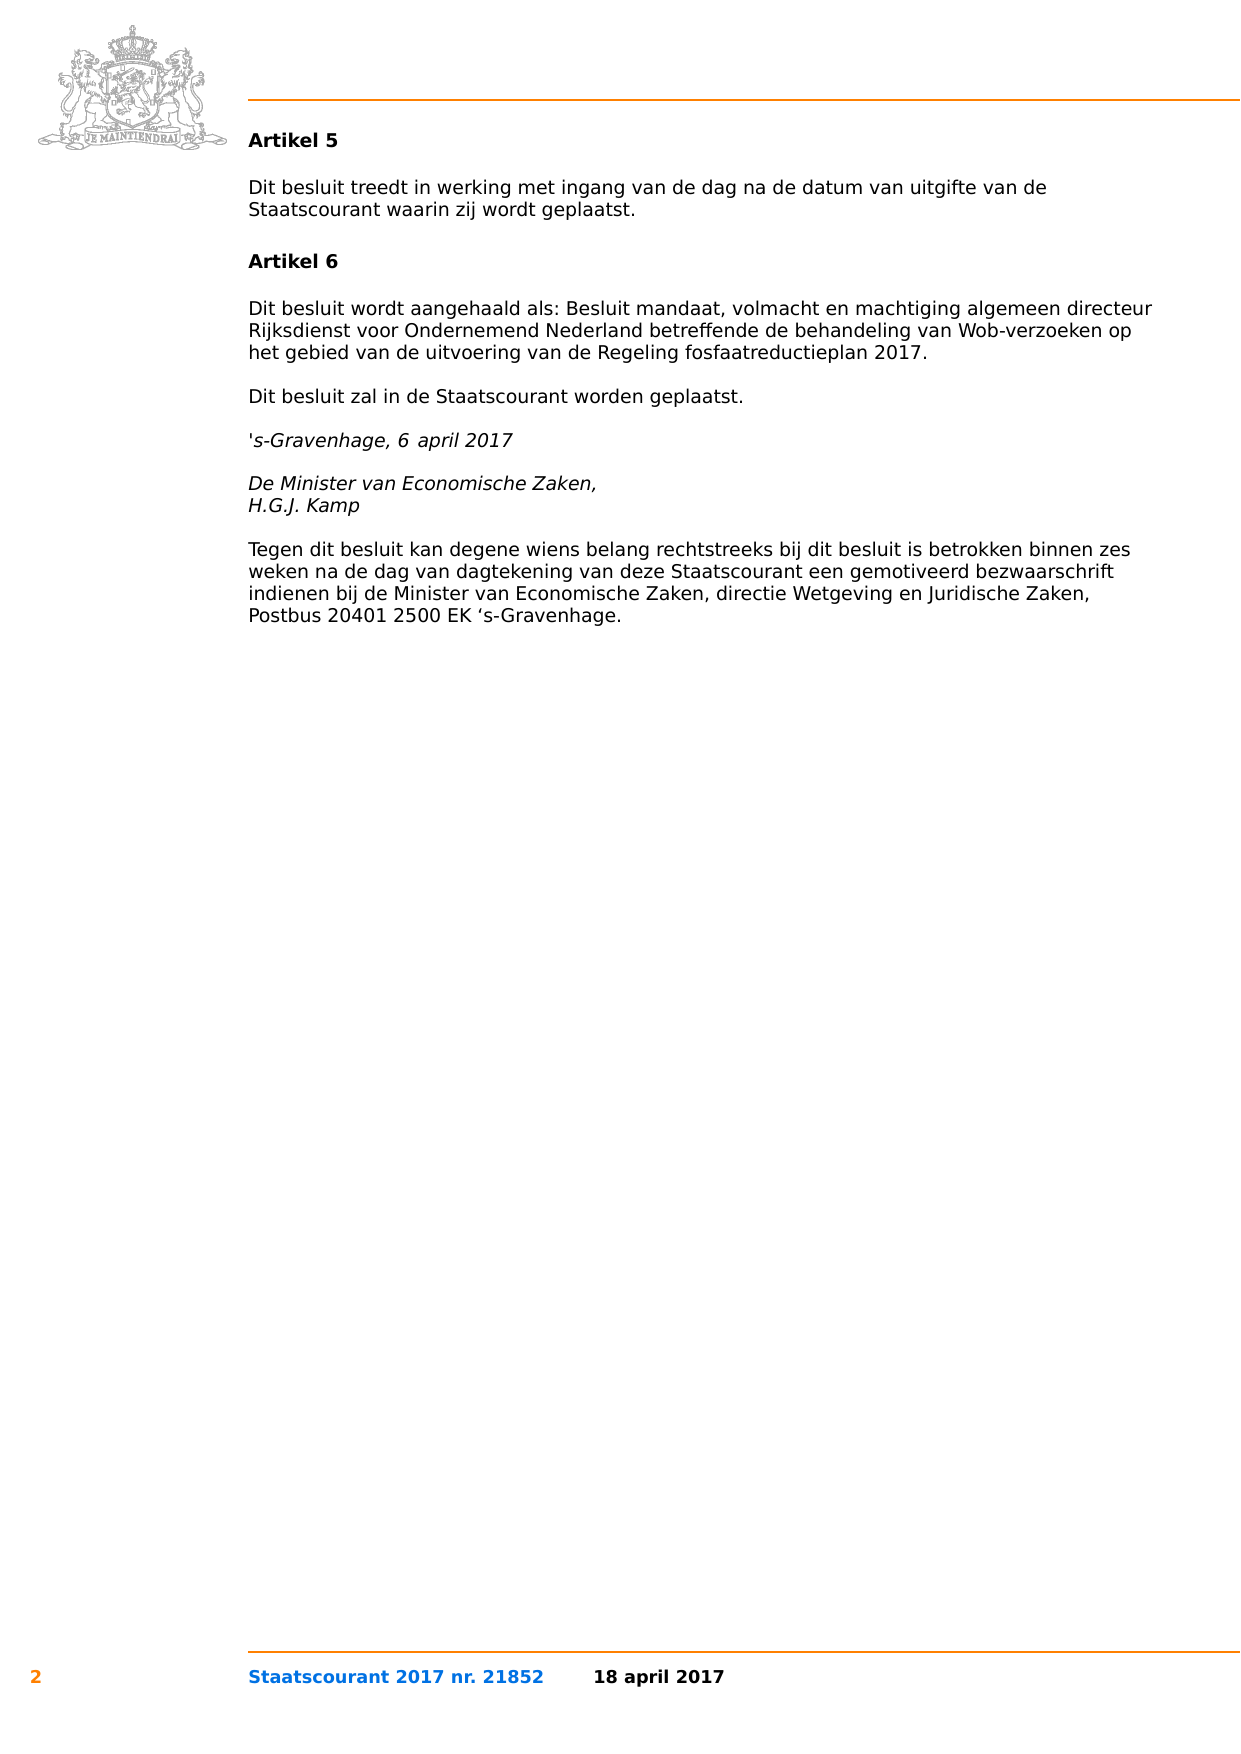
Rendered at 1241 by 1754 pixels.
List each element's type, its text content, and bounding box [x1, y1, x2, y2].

text Dit besluit treedt in werking met ingang van de dag na de datum van uitgifte van de Staatscourant waarin zij wordt geplaatst. [248, 177, 1163, 221]
subtitle Artikel 6 [248, 251, 1163, 273]
text De Minister van Economische Zaken, H.G.J. Kamp [248, 473, 1163, 517]
text Tegen dit besluit kan degene wiens belang rechtstreeks bij dit besluit is betrokken binnen zes weken na de dag van dagtekening van deze Staatscourant een gemotiveerd bezwaarschrift indienen bij de Minister van Economische Zaken, directie Wetgeving en Juridische Zaken, Postbus 20401 2500 EK ‘s-Gravenhage. [248, 539, 1163, 627]
text Dit besluit wordt aangehaald als: Besluit mandaat, volmacht en machtiging algemeen directeur Rijksdienst voor Ondernemend Nederland betreffende de behandeling van Wob-verzoeken op het gebied van de uitvoering van de Regeling fosfaatreductieplan 2017. [248, 298, 1163, 364]
text 's-Gravenhage, 6 april 2017 [248, 429, 1163, 451]
text Dit besluit zal in de Staatscourant worden geplaatst. [248, 386, 1163, 408]
subtitle Artikel 5 [248, 130, 1163, 152]
picture [38, 25, 227, 150]
